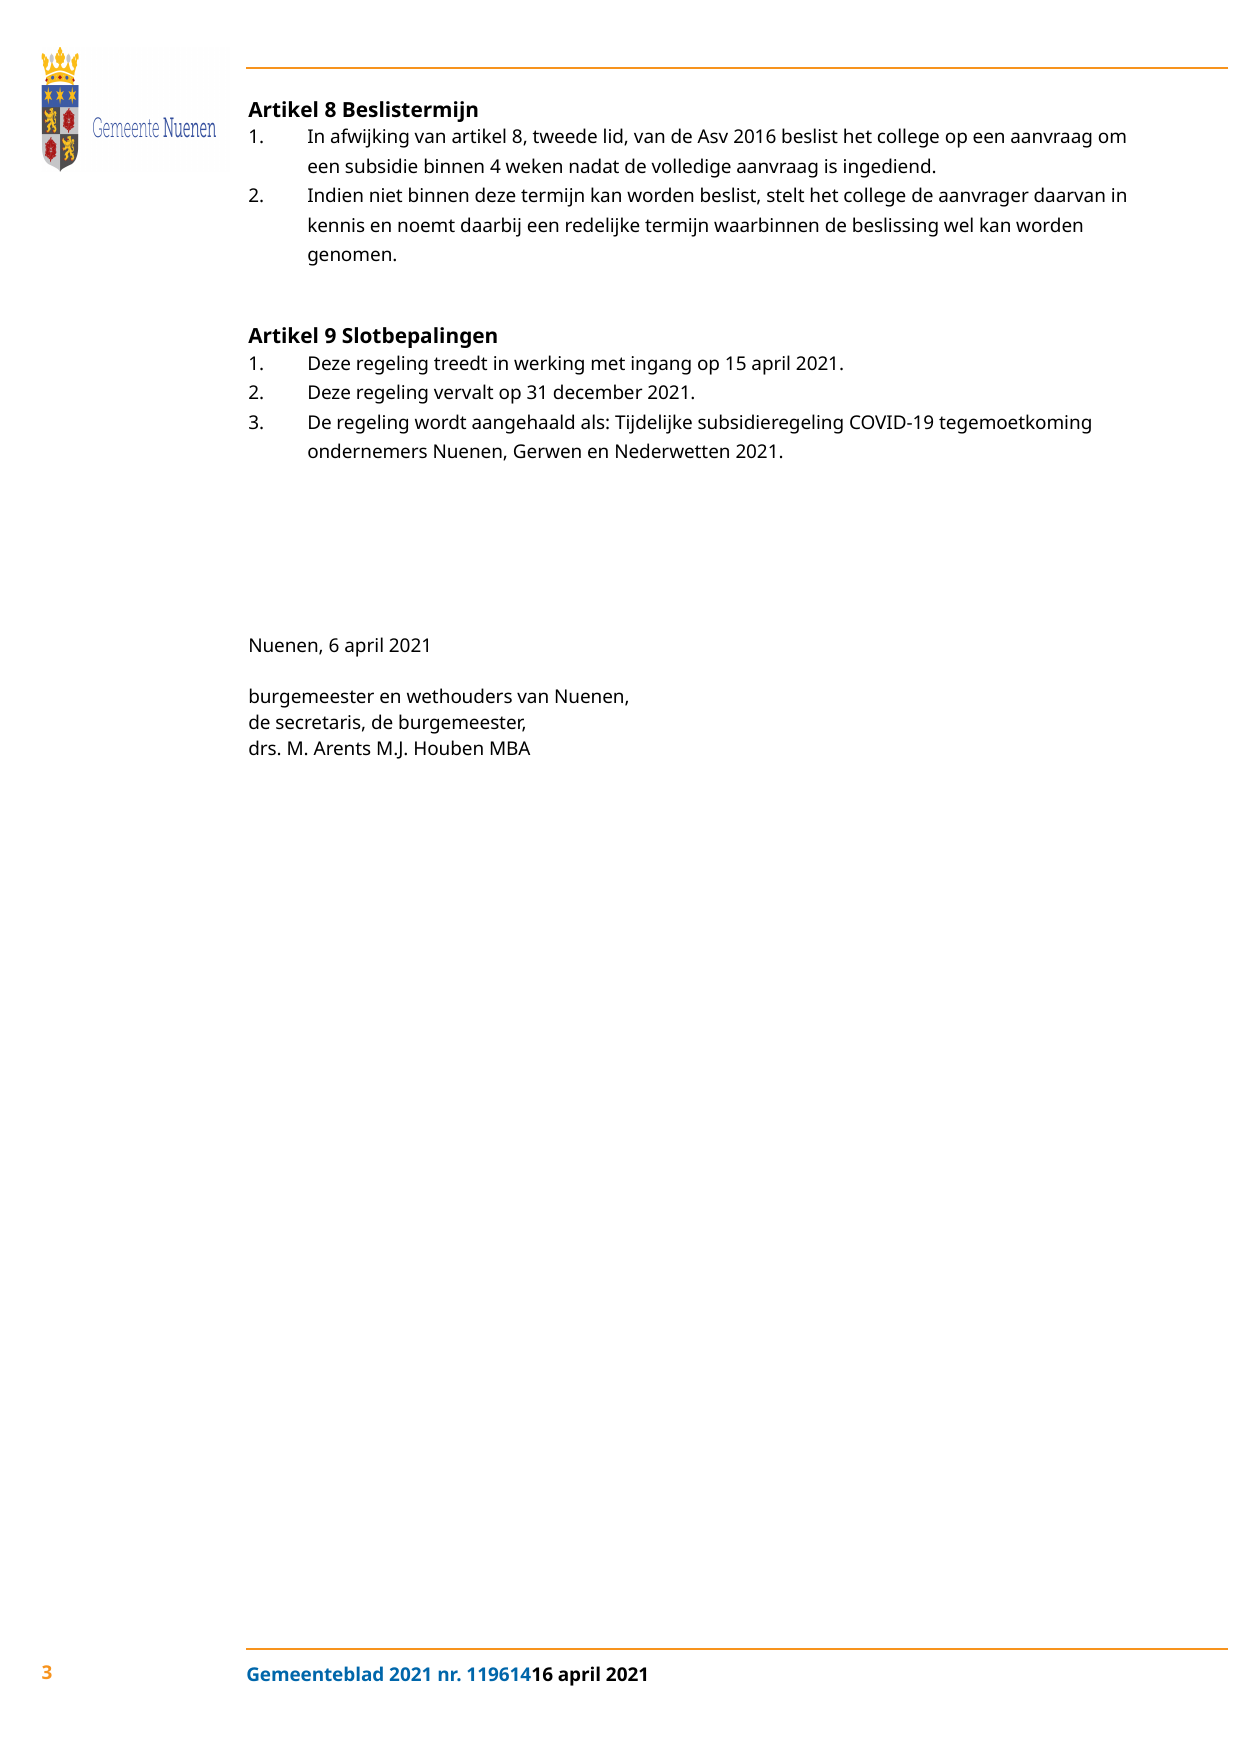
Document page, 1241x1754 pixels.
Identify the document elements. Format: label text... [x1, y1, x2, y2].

list In afwijking van artikel 8, tweede lid, van de Asv 2016 beslist het college op een aanvraag om een subsidie binnen 4 weken nadat de volledige aanvraag is ingediend. [248, 123, 1152, 178]
text Nuenen, 6 april 2021 [248, 632, 1152, 658]
text de secretaris, de burgemeester, [248, 709, 1152, 735]
text Artikel 8 Beslistermijn [248, 95, 1152, 123]
text drs. M. Arents M.J. Houben MBA [248, 735, 1152, 761]
text burgemeester en wethouders van Nuenen, [248, 684, 1152, 709]
list Deze regeling vervalt op 31 december 2021. [248, 379, 1152, 405]
text Artikel 9 Slotbepalingen [248, 322, 1152, 350]
list Indien niet binnen deze termijn kan worden beslist, stelt het college de aanvrager daarvan in kennis en noemt daarbij een redelijke termijn waarbinnen de beslissing wel kan worden genomen. [248, 182, 1152, 267]
list De regeling wordt aangehaald als: Tijdelijke subsidieregeling COVID-19 tegemoetkoming ondernemers Nuenen, Gerwen en Nederwetten 2021. [248, 409, 1152, 464]
list Deze regeling treedt in werking met ingang op 15 april 2021. [248, 350, 1152, 376]
picture [41, 47, 231, 172]
